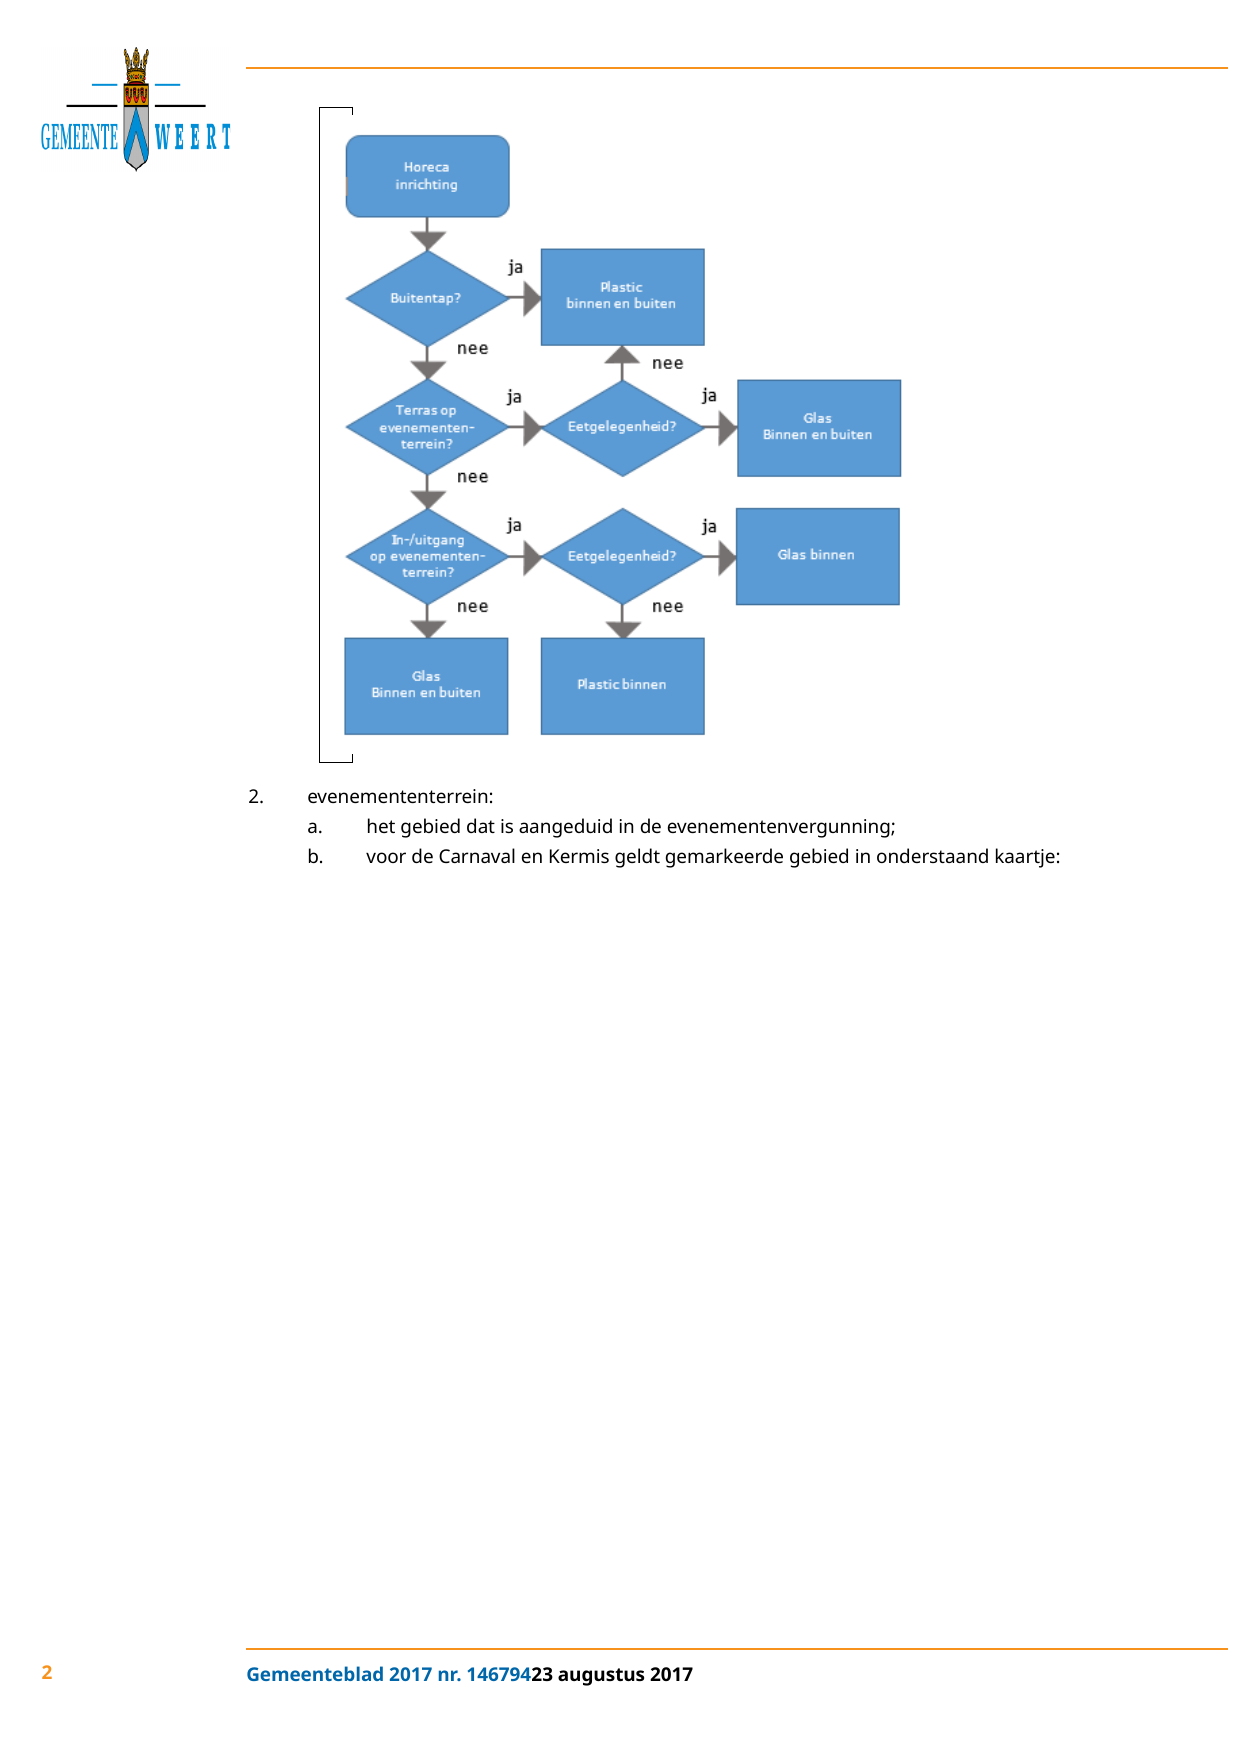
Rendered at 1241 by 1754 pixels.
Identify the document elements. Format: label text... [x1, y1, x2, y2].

list het gebied dat is aangeduid in de evenementenvergunning; [307, 813, 1152, 839]
list voor de Carnaval en Kermis geldt gemarkeerde gebied in onderstaand kaartje: [307, 843, 1152, 869]
picture [41, 47, 231, 172]
picture [327, 115, 919, 754]
list evenemententerrein: [248, 784, 1152, 809]
